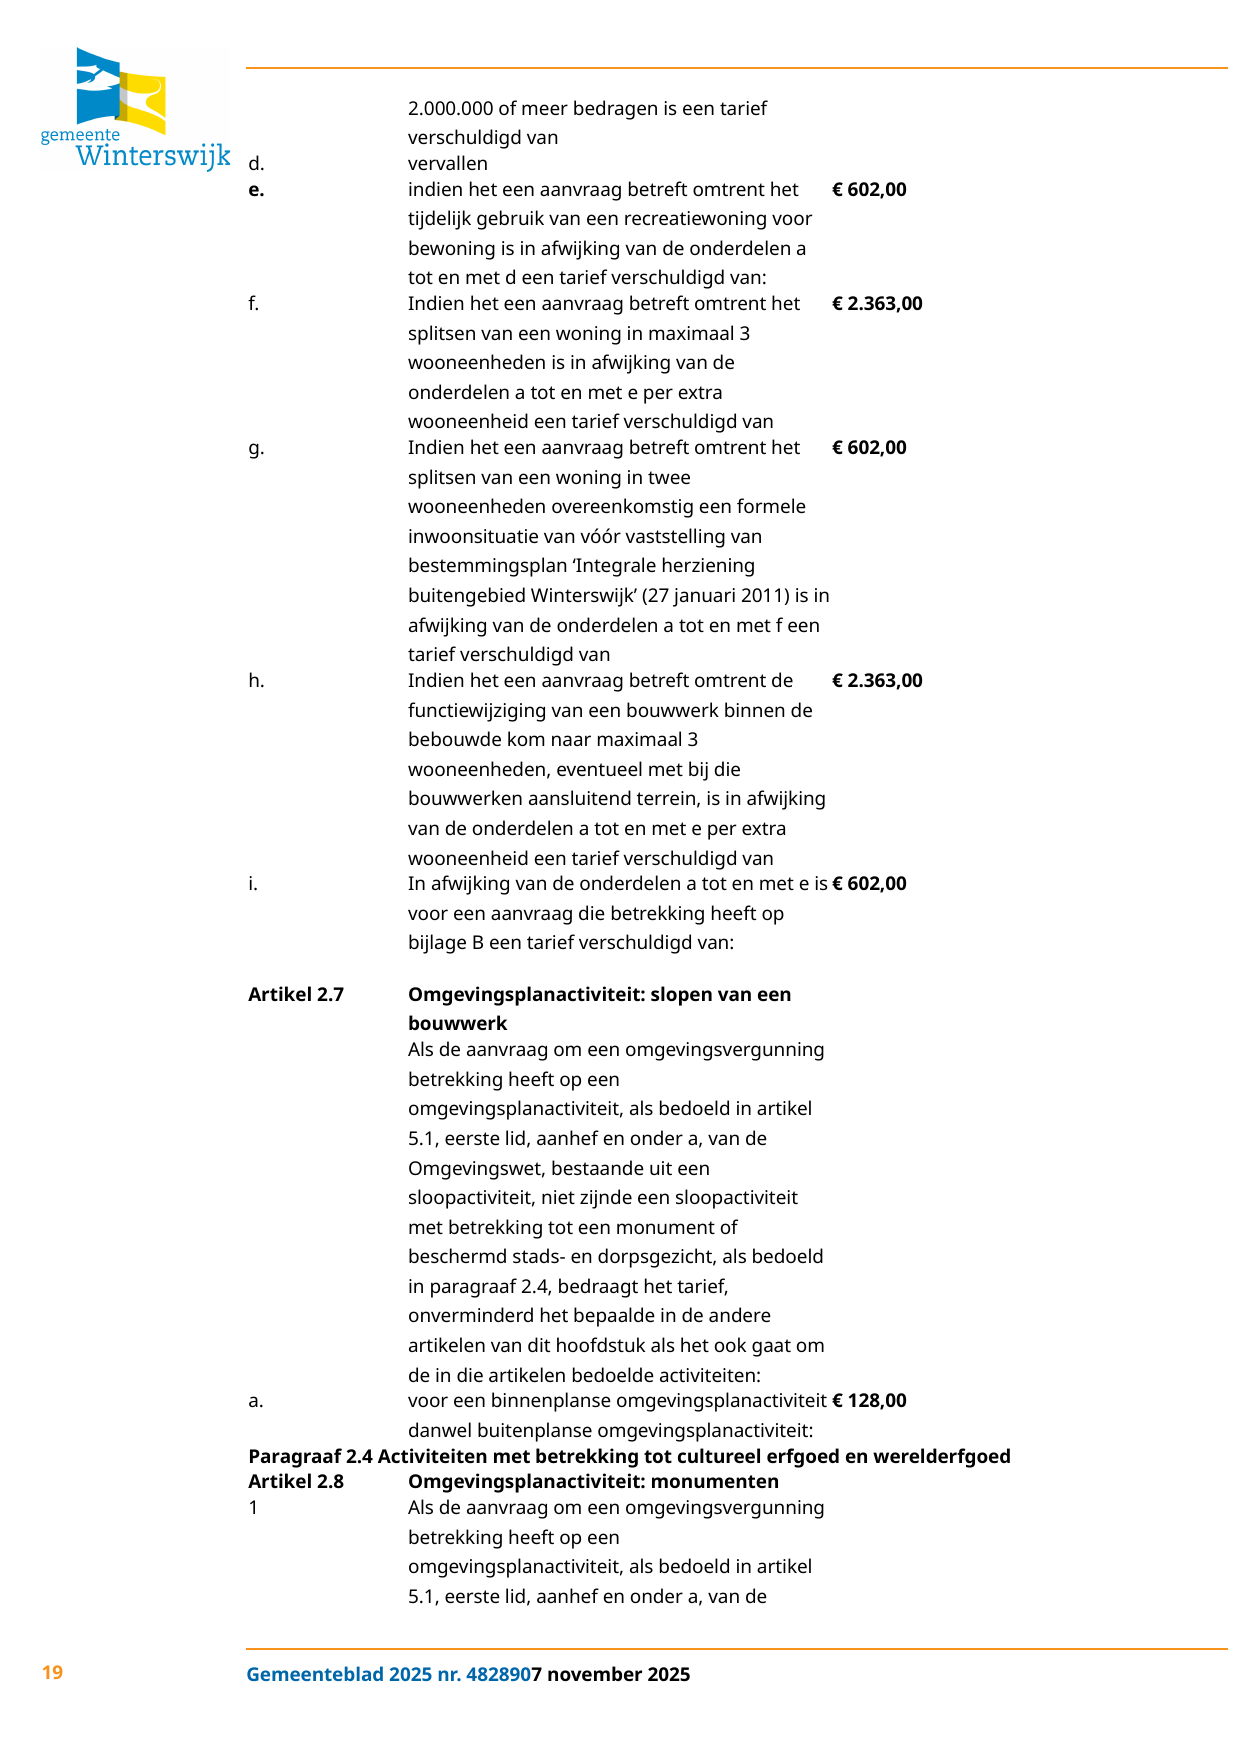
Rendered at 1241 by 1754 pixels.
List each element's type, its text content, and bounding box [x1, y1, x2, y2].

table_cell [248, 1036, 408, 1387]
table_cell [832, 95, 1152, 150]
table_cell Omgevingsplanactiviteit: slopen van een bouwwerk [408, 981, 832, 1036]
table_cell a. [248, 1388, 408, 1443]
table_cell h. [248, 667, 408, 870]
table_cell € 602,00 [832, 434, 1152, 667]
picture [225, 153, 231, 162]
table_cell € 2.363,00 [832, 667, 1152, 870]
table_cell Indien het een aanvraag betreft omtrent het splitsen van een woning in twee wooneenheden overeenkomstig een formele inwoonsituatie van vóór vaststelling van bestemmingsplan ‘Integrale herziening buitengebied Winterswijk’ (27 januari 2011) is in afwijking van de onderdelen a tot en met f een tarief verschuldigd van [408, 434, 832, 667]
table_cell [832, 955, 1152, 981]
table_cell f. [248, 290, 408, 434]
table_cell Indien het een aanvraag betreft omtrent de functiewijziging van een bouwwerk binnen de bebouwde kom naar maximaal 3 wooneenheden, eventueel met bij die bouwwerken aansluitend terrein, is in afwijking van de onderdelen a tot en met e per extra wooneenheid een tarief verschuldigd van [408, 667, 832, 870]
table_cell indien het een aanvraag betreft omtrent het tijdelijk gebruik van een recreatiewoning voor bewoning is in afwijking van de onderdelen a tot en met d een tarief verschuldigd van: [408, 176, 832, 290]
table_cell [248, 955, 408, 981]
table_cell [248, 95, 408, 150]
table_cell e. [248, 176, 408, 290]
table_cell Indien het een aanvraag betreft omtrent het splitsen van een woning in maximaal 3 wooneenheden is in afwijking van de onderdelen a tot en met e per extra wooneenheid een tarief verschuldigd van [408, 290, 832, 434]
table_cell € 128,00 [832, 1388, 1152, 1443]
picture [41, 47, 231, 172]
table_cell € 2.363,00 [832, 290, 1152, 434]
table_cell g. [248, 434, 408, 667]
table_cell [832, 1036, 1152, 1387]
table_cell i. [248, 870, 408, 955]
table_cell [832, 1494, 1152, 1609]
table_cell Artikel 2.7 [248, 981, 408, 1036]
table_cell voor een binnenplanse omgevingsplanactiviteit danwel buitenplanse omgevingsplanactiviteit: [408, 1388, 832, 1443]
table_cell Artikel 2.8 [248, 1469, 408, 1494]
table_cell In afwijking van de onderdelen a tot en met e is voor een aanvraag die betrekking heeft op bijlage B een tarief verschuldigd van: [408, 870, 832, 955]
table_cell [408, 955, 832, 981]
table_cell € 602,00 [832, 176, 1152, 290]
table_cell Als de aanvraag om een omgevingsvergunning betrekking heeft op een omgevingsplanactiviteit, als bedoeld in artikel 5.1, eerste lid, aanhef en onder a, van de [408, 1494, 832, 1609]
table_cell Paragraaf 2.4 Activiteiten met betrekking tot cultureel erfgoed en werelderfgoed [248, 1443, 1152, 1468]
table_cell vervallen [408, 150, 832, 176]
table_cell Omgevingsplanactiviteit: monumenten [408, 1469, 832, 1494]
table_cell [832, 1469, 1152, 1494]
table_cell 1 [248, 1494, 408, 1609]
table_cell 2.000.000 of meer bedragen is een tarief verschuldigd van [408, 95, 832, 150]
table_cell d. [248, 150, 408, 176]
table_cell Als de aanvraag om een omgevingsvergunning betrekking heeft op een omgevingsplanactiviteit, als bedoeld in artikel 5.1, eerste lid, aanhef en onder a, van de Omgevingswet, bestaande uit een sloopactiviteit, niet zijnde een sloopactiviteit met betrekking tot een monument of beschermd stads- en dorpsgezicht, als bedoeld in paragraaf 2.4, bedraagt het tarief, onverminderd het bepaalde in de andere artikelen van dit hoofdstuk als het ook gaat om de in die artikelen bedoelde activiteiten: [408, 1036, 832, 1387]
table_cell € 602,00 [832, 870, 1152, 955]
table_cell [832, 150, 1152, 176]
table_cell [832, 981, 1152, 1036]
